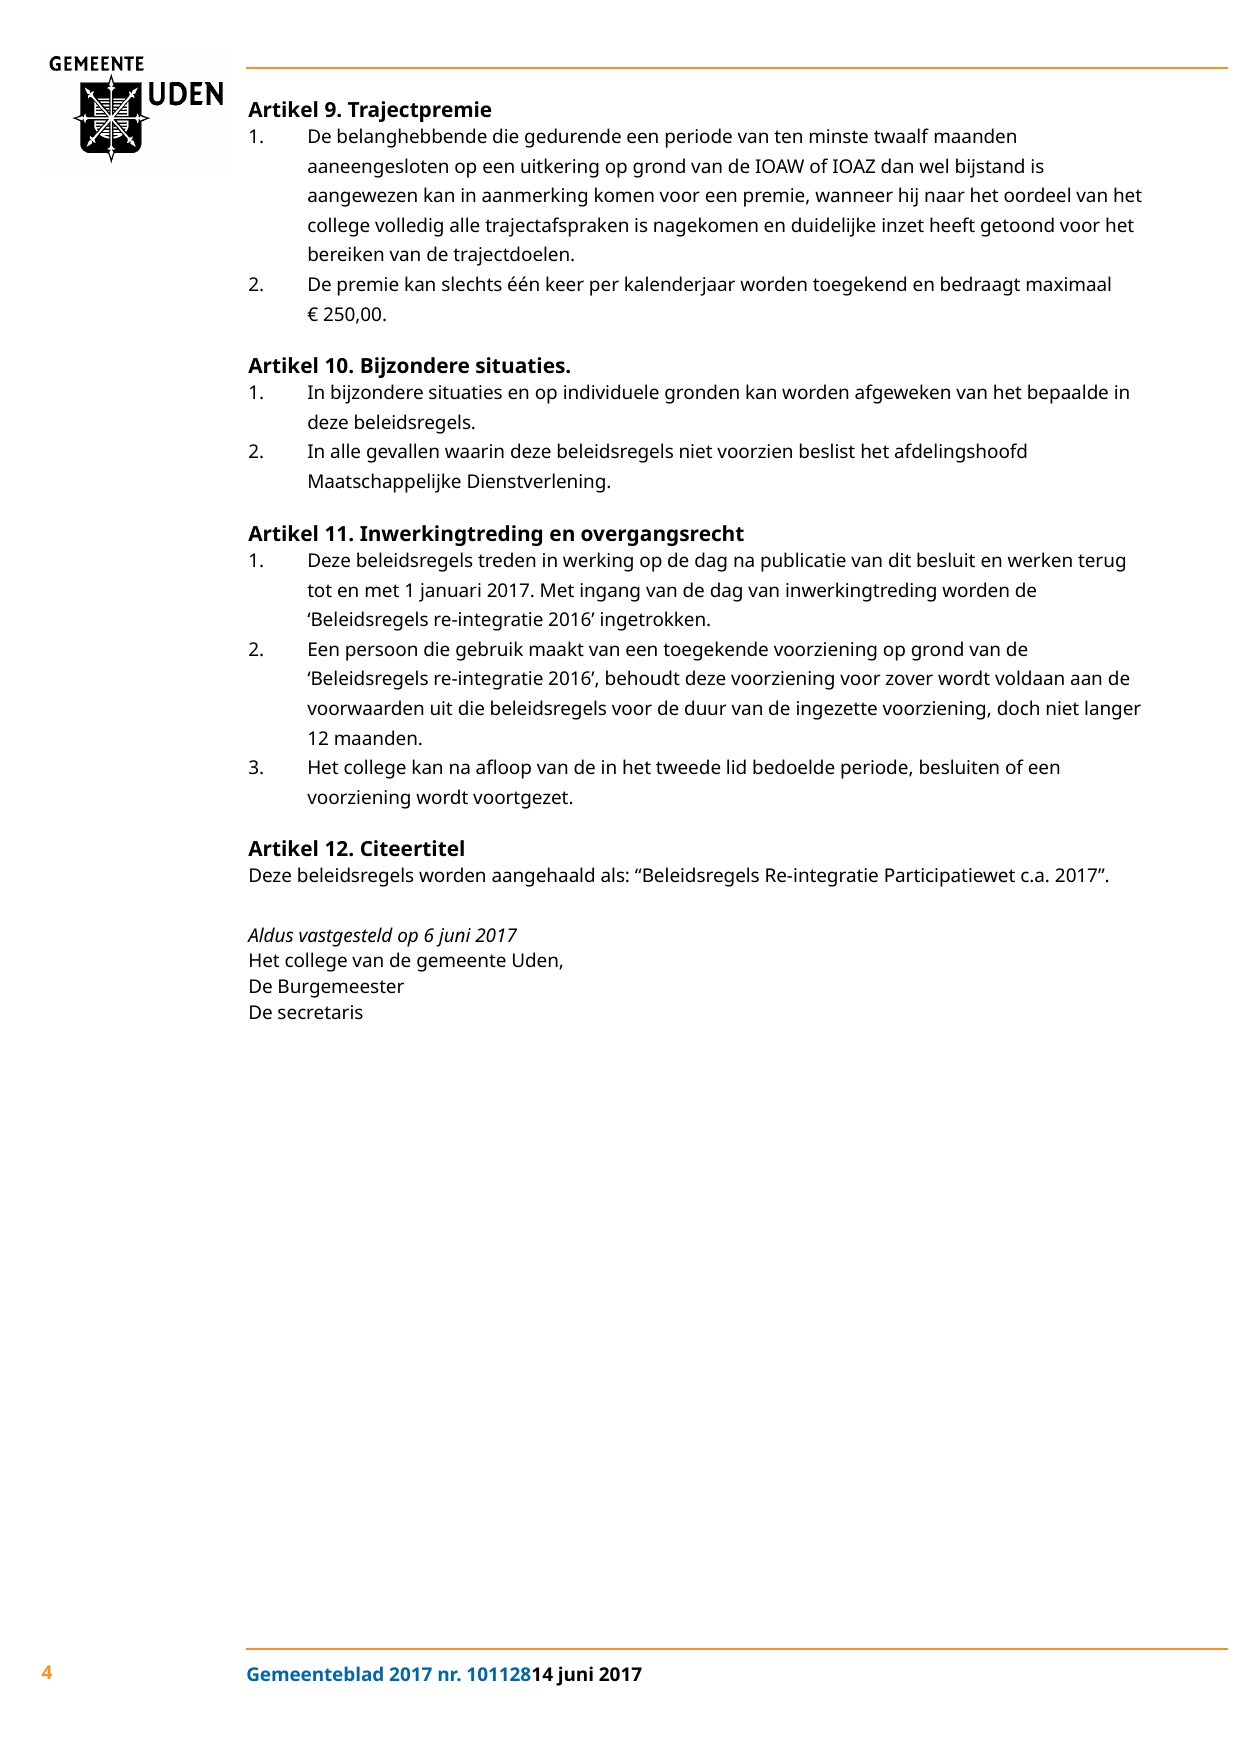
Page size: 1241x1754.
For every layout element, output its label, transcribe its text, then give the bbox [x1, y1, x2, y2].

list In bijzondere situaties en op individuele gronden kan worden afgeweken van het bepaalde in deze beleidsregels. [248, 379, 1152, 435]
text Artikel 12. Citeertitel [248, 834, 1152, 863]
list De belanghebbende die gedurende een periode van ten minste twaalf maanden aaneengesloten op een uitkering op grond van de IOAW of IOAZ dan wel bijstand is aangewezen kan in aanmerking komen voor een premie, wanneer hij naar het oordeel van het college volledig alle trajectafspraken is nagekomen en duidelijke inzet heeft getoond voor het bereiken van de trajectdoelen. [248, 123, 1152, 267]
text Artikel 9. Trajectpremie [248, 95, 1152, 123]
text Aldus vastgesteld op 6 juni 2017 [248, 922, 1152, 948]
text Deze beleidsregels worden aangehaald als: “Beleidsregels Re-integratie Participatiewet c.a. 2017”. [248, 863, 1152, 888]
list Het college kan na afloop van de in het tweede lid bedoelde periode, besluiten of een voorziening wordt voortgezet. [248, 754, 1152, 809]
text De secretaris [248, 999, 1152, 1025]
text Artikel 10. Bijzondere situaties. [248, 351, 1152, 379]
text De Burgemeester [248, 973, 1152, 999]
picture [41, 47, 231, 172]
text Het college van de gemeente Uden, [248, 948, 1152, 973]
text Artikel 11. Inwerkingtreding en overgangsrecht [248, 519, 1152, 547]
list In alle gevallen waarin deze beleidsregels niet voorzien beslist het afdelingshoofd Maatschappelijke Dienstverlening. [248, 439, 1152, 494]
list De premie kan slechts één keer per kalenderjaar worden toegekend en bedraagt maximaal € 250,00. [248, 271, 1152, 326]
list Deze beleidsregels treden in werking op de dag na publicatie van dit besluit en werken terug tot en met 1 januari 2017. Met ingang van de dag van inwerkingtreding worden de ‘Beleidsregels re-integratie 2016’ ingetrokken. [248, 547, 1152, 632]
list Een persoon die gebruik maakt van een toegekende voorziening op grond van de ‘Beleidsregels re-integratie 2016’, behoudt deze voorziening voor zover wordt voldaan aan de voorwaarden uit die beleidsregels voor de duur van de ingezette voorziening, doch niet langer 12 maanden. [248, 636, 1152, 750]
